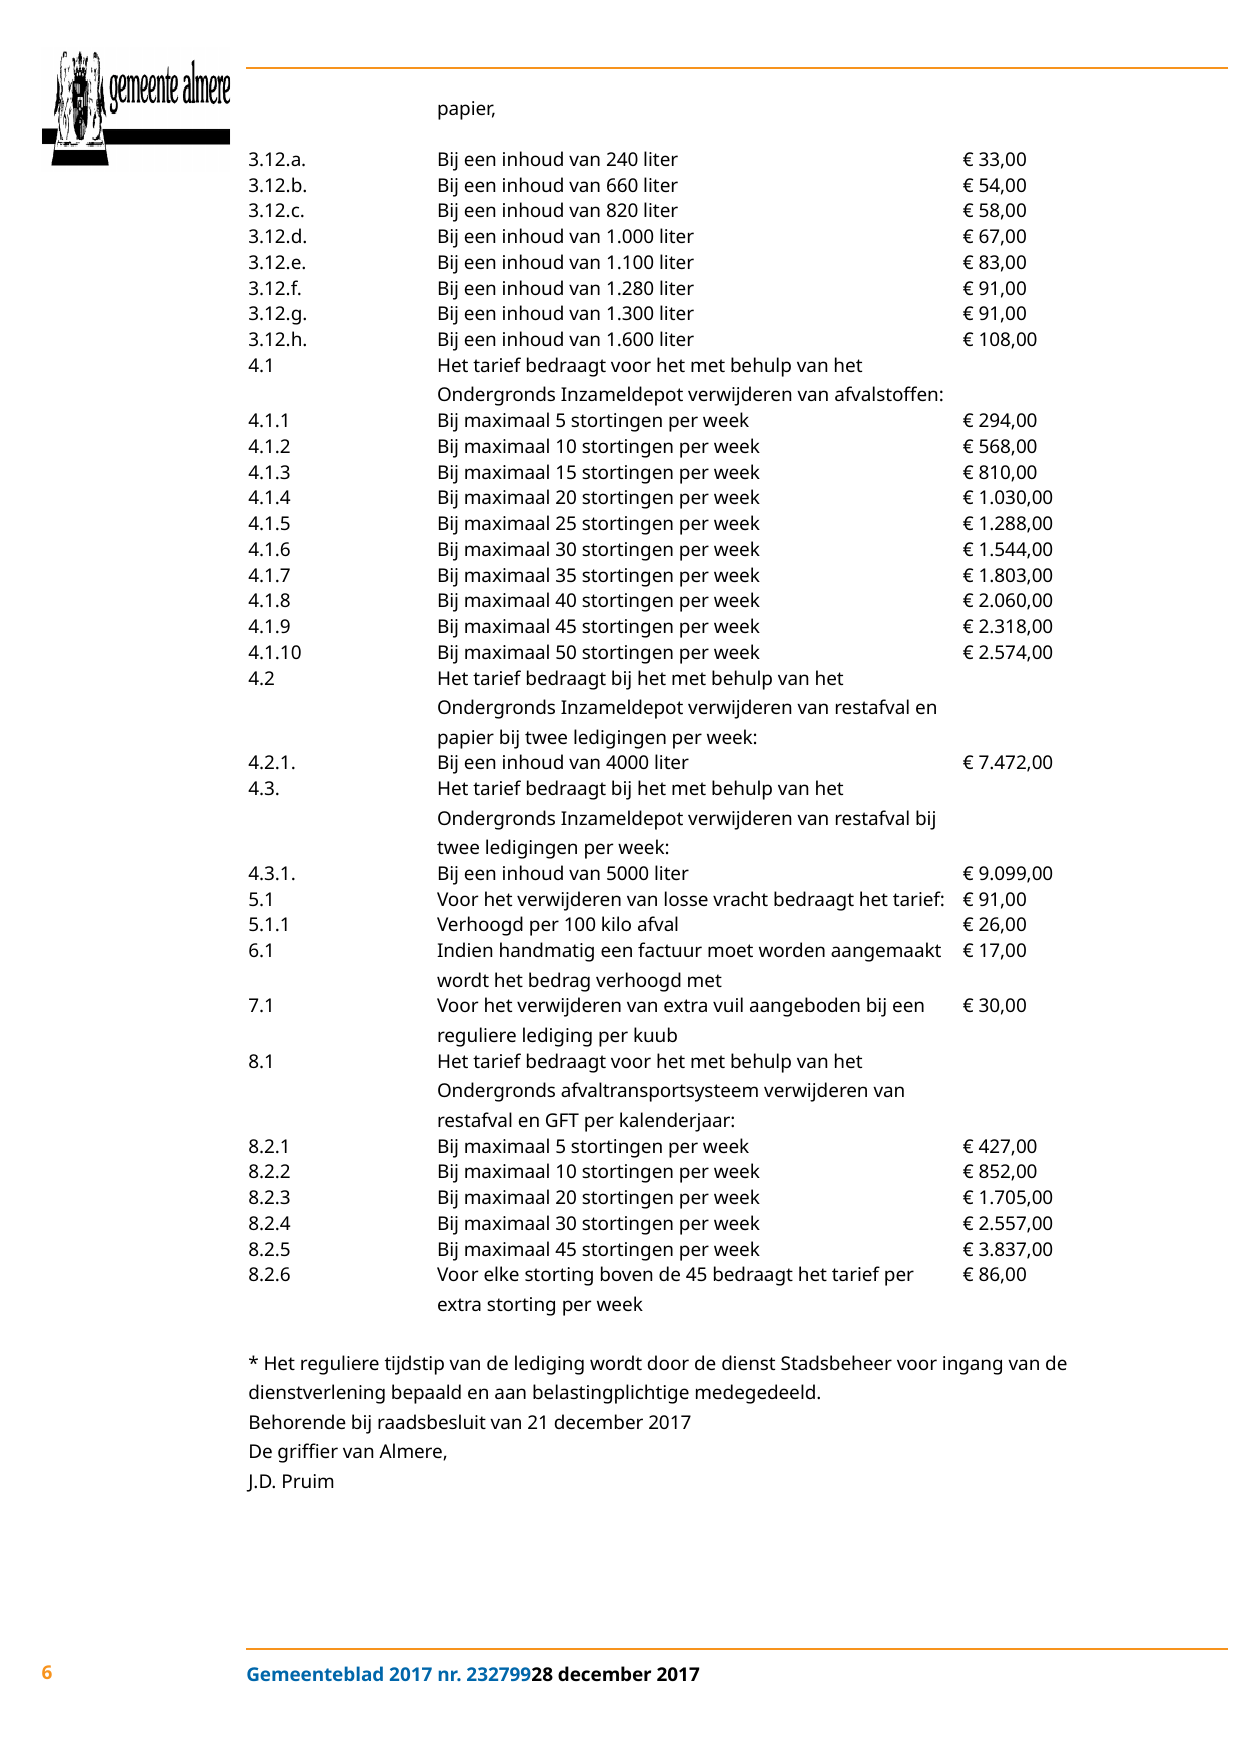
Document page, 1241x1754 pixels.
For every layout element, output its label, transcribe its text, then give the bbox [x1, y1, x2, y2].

table_cell € 26,00 [963, 912, 1152, 937]
table_cell Het tarief bedraagt voor het met behulp van het Ondergronds afvaltransportsysteem verwijderen van restafval en GFT per kalenderjaar: [437, 1048, 963, 1133]
table_cell [963, 665, 1152, 749]
table_cell € 91,00 [963, 301, 1152, 326]
table_cell papier, [437, 95, 963, 121]
table_cell € 7.472,00 [963, 750, 1152, 775]
table_cell [248, 95, 437, 121]
table_cell Bij een inhoud van 5000 liter [437, 860, 963, 886]
table_cell [963, 95, 1152, 121]
table_cell Bij maximaal 5 stortingen per week [437, 1133, 963, 1159]
table_cell € 852,00 [963, 1159, 1152, 1184]
table_cell € 1.705,00 [963, 1184, 1152, 1210]
text * Het reguliere tijdstip van de lediging wordt door de dienst Stadsbeheer voor ingang van de dienstverlening bepaald en aan belastingplichtige medegedeeld. [248, 1350, 1152, 1405]
text J.D. Pruim [248, 1468, 1152, 1494]
table_cell 4.1.3 [248, 459, 437, 484]
table_cell [437, 121, 963, 146]
table_cell Bij maximaal 15 stortingen per week [437, 459, 963, 484]
picture [41, 47, 231, 172]
table_cell Bij maximaal 10 stortingen per week [437, 1159, 963, 1184]
table_cell € 17,00 [963, 938, 1152, 993]
table_cell 3.12.h. [248, 326, 437, 352]
table_cell 8.2.3 [248, 1184, 437, 1210]
table_cell 3.12.a. [248, 146, 437, 172]
table_cell Bij een inhoud van 1.100 liter [437, 249, 963, 275]
table_cell Bij een inhoud van 660 liter [437, 172, 963, 198]
table_cell 4.1.5 [248, 510, 437, 536]
table_cell Bij een inhoud van 4000 liter [437, 750, 963, 775]
table_cell 7.1 [248, 993, 437, 1048]
table_cell 5.1.1 [248, 912, 437, 937]
table_cell 8.1 [248, 1048, 437, 1133]
table_cell Voor elke storting boven de 45 bedraagt het tarief per extra storting per week [437, 1262, 963, 1317]
table_cell € 33,00 [963, 146, 1152, 172]
table_cell 4.1.10 [248, 639, 437, 665]
table_cell Het tarief bedraagt bij het met behulp van het Ondergronds Inzameldepot verwijderen van restafval bij twee ledigingen per week: [437, 775, 963, 860]
table_cell € 83,00 [963, 249, 1152, 275]
table_cell 6.1 [248, 938, 437, 993]
table_cell 4.1 [248, 352, 437, 407]
table_cell 3.12.d. [248, 224, 437, 249]
table_cell € 108,00 [963, 326, 1152, 352]
table_cell 4.1.4 [248, 485, 437, 510]
table_cell 4.1.9 [248, 613, 437, 639]
table_cell Bij maximaal 10 stortingen per week [437, 433, 963, 459]
table_cell 8.2.6 [248, 1262, 437, 1317]
table_cell € 1.544,00 [963, 536, 1152, 562]
table_cell 4.1.8 [248, 588, 437, 613]
table_cell € 2.557,00 [963, 1210, 1152, 1236]
table_cell Bij maximaal 20 stortingen per week [437, 1184, 963, 1210]
table_cell [963, 352, 1152, 407]
table_cell € 294,00 [963, 408, 1152, 433]
table_cell [963, 1048, 1152, 1133]
table_cell € 427,00 [963, 1133, 1152, 1159]
table_cell Bij maximaal 25 stortingen per week [437, 510, 963, 536]
table_cell € 1.288,00 [963, 510, 1152, 536]
table_cell € 86,00 [963, 1262, 1152, 1317]
text Behorende bij raadsbesluit van 21 december 2017 [248, 1409, 1152, 1434]
table_cell Bij maximaal 30 stortingen per week [437, 1210, 963, 1236]
table_cell Bij een inhoud van 240 liter [437, 146, 963, 172]
table_cell 5.1 [248, 886, 437, 912]
table_cell [963, 775, 1152, 860]
table_cell € 3.837,00 [963, 1236, 1152, 1262]
table_cell Voor het verwijderen van extra vuil aangeboden bij een reguliere lediging per kuub [437, 993, 963, 1048]
table_cell 4.3. [248, 775, 437, 860]
table_cell € 2.574,00 [963, 639, 1152, 665]
text De griffier van Almere, [248, 1438, 1152, 1464]
table_cell € 810,00 [963, 459, 1152, 484]
table_cell € 1.803,00 [963, 562, 1152, 587]
table_cell 3.12.c. [248, 198, 437, 223]
table_cell Het tarief bedraagt bij het met behulp van het Ondergronds Inzameldepot verwijderen van restafval en papier bij twee ledigingen per week: [437, 665, 963, 749]
table_cell Bij maximaal 35 stortingen per week [437, 562, 963, 587]
table_cell 4.1.2 [248, 433, 437, 459]
table_cell 3.12.f. [248, 275, 437, 301]
table_cell € 30,00 [963, 993, 1152, 1048]
table_cell € 9.099,00 [963, 860, 1152, 886]
table_cell 8.2.5 [248, 1236, 437, 1262]
table_cell Bij maximaal 30 stortingen per week [437, 536, 963, 562]
table_cell 4.1.1 [248, 408, 437, 433]
table_cell € 54,00 [963, 172, 1152, 198]
table_cell 8.2.1 [248, 1133, 437, 1159]
table_cell Voor het verwijderen van losse vracht bedraagt het tarief: [437, 886, 963, 912]
table_cell 4.1.7 [248, 562, 437, 587]
table_cell € 91,00 [963, 275, 1152, 301]
table_cell € 1.030,00 [963, 485, 1152, 510]
table_cell 3.12.g. [248, 301, 437, 326]
table_cell 3.12.e. [248, 249, 437, 275]
table_cell 3.12.b. [248, 172, 437, 198]
table_cell Bij maximaal 45 stortingen per week [437, 613, 963, 639]
table_cell Bij een inhoud van 1.300 liter [437, 301, 963, 326]
table_cell Bij een inhoud van 1.600 liter [437, 326, 963, 352]
table_cell Bij maximaal 50 stortingen per week [437, 639, 963, 665]
table_cell 4.2 [248, 665, 437, 749]
table_cell Bij maximaal 45 stortingen per week [437, 1236, 963, 1262]
table_cell € 91,00 [963, 886, 1152, 912]
table_cell Bij een inhoud van 1.280 liter [437, 275, 963, 301]
table_cell Verhoogd per 100 kilo afval [437, 912, 963, 937]
table_cell Bij een inhoud van 820 liter [437, 198, 963, 223]
table_cell Indien handmatig een factuur moet worden aangemaakt wordt het bedrag verhoogd met [437, 938, 963, 993]
table_cell € 568,00 [963, 433, 1152, 459]
table_cell Bij maximaal 5 stortingen per week [437, 408, 963, 433]
table_cell 8.2.2 [248, 1159, 437, 1184]
table_cell Bij maximaal 20 stortingen per week [437, 485, 963, 510]
table_cell Bij een inhoud van 1.000 liter [437, 224, 963, 249]
table_cell 4.1.6 [248, 536, 437, 562]
table_cell € 67,00 [963, 224, 1152, 249]
table_cell 4.2.1. [248, 750, 437, 775]
table_cell [248, 121, 437, 146]
table_cell Het tarief bedraagt voor het met behulp van het Ondergronds Inzameldepot verwijderen van afvalstoffen: [437, 352, 963, 407]
table_cell € 2.318,00 [963, 613, 1152, 639]
table_cell [963, 121, 1152, 146]
table_cell 4.3.1. [248, 860, 437, 886]
table_cell 8.2.4 [248, 1210, 437, 1236]
table_cell € 2.060,00 [963, 588, 1152, 613]
table_cell € 58,00 [963, 198, 1152, 223]
table_cell Bij maximaal 40 stortingen per week [437, 588, 963, 613]
